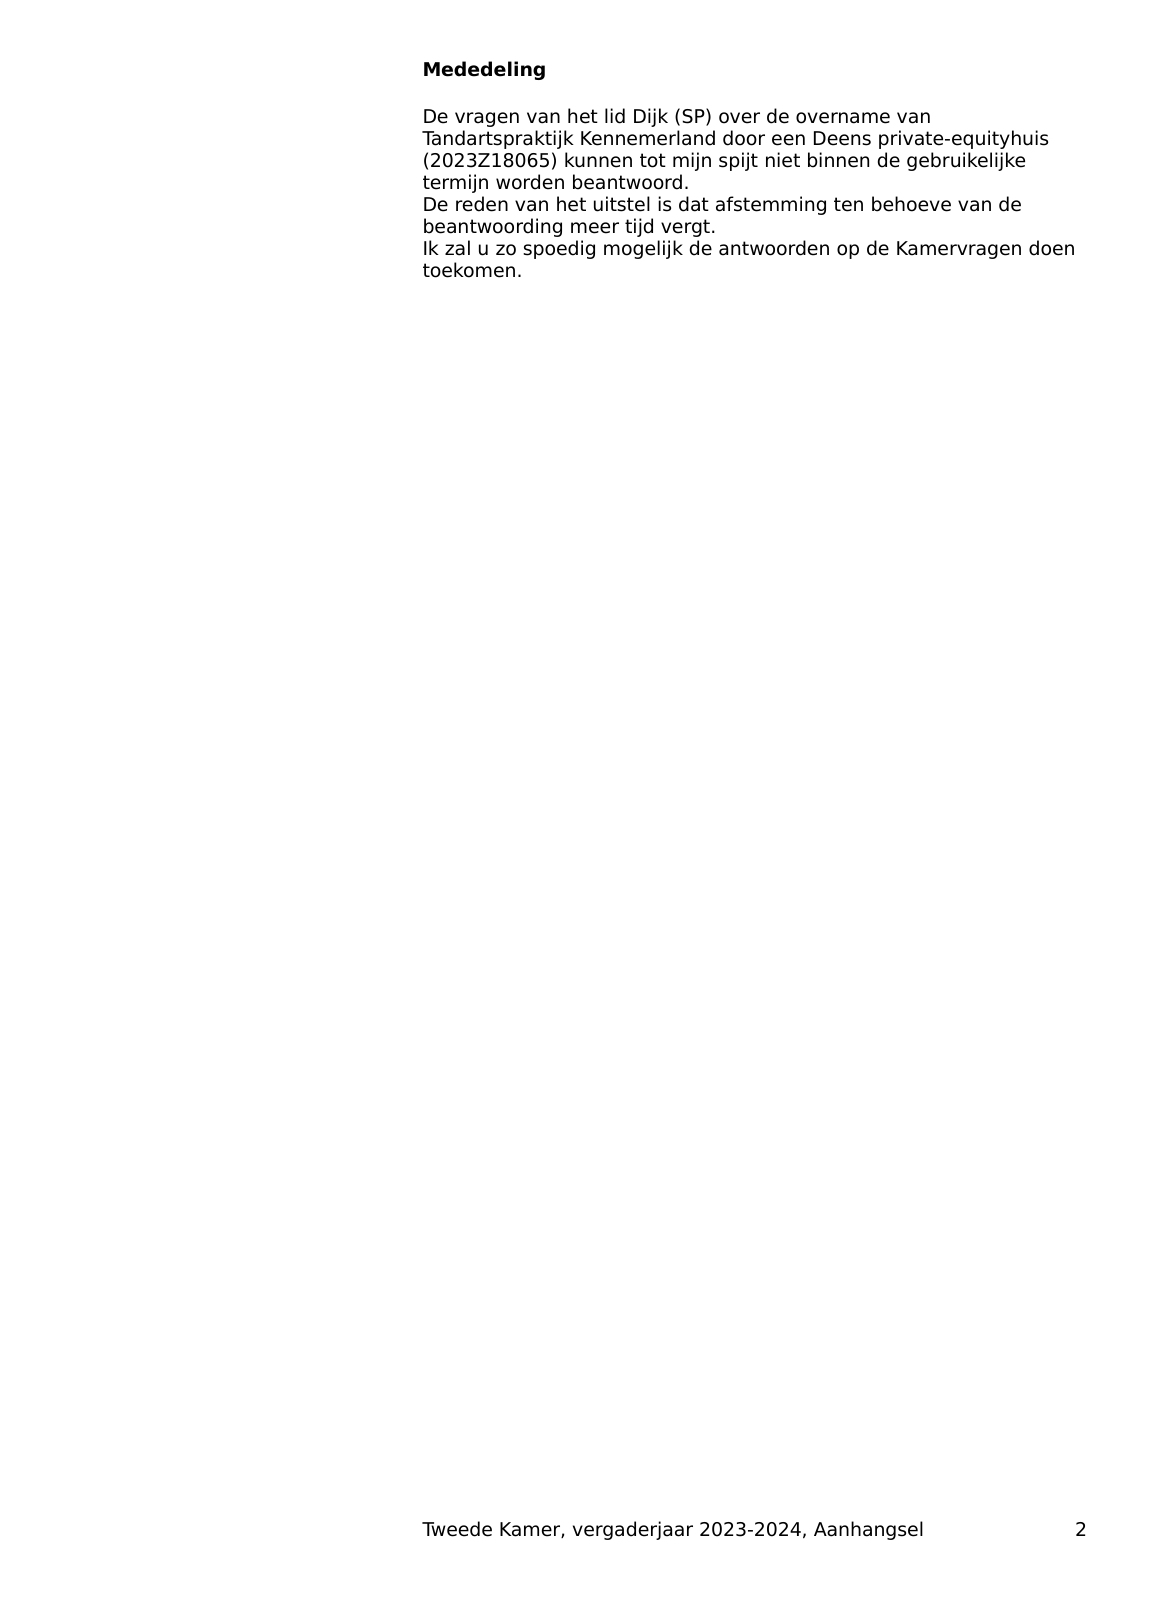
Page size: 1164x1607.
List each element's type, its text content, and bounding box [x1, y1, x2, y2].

subtitle Mededeling [422, 59, 1087, 81]
text Ik zal u zo spoedig mogelijk de antwoorden op de Kamervragen doen toekomen. [422, 238, 1087, 282]
text De reden van het uitstel is dat afstemming ten behoeve van de beantwoording meer tijd vergt. [422, 194, 1087, 238]
text De vragen van het lid Dijk (SP) over de overname van Tandartspraktijk Kennemerland door een Deens private-equityhuis (2023Z18065) kunnen tot mijn spijt niet binnen de gebruikelijke termijn worden beantwoord. [422, 106, 1087, 194]
